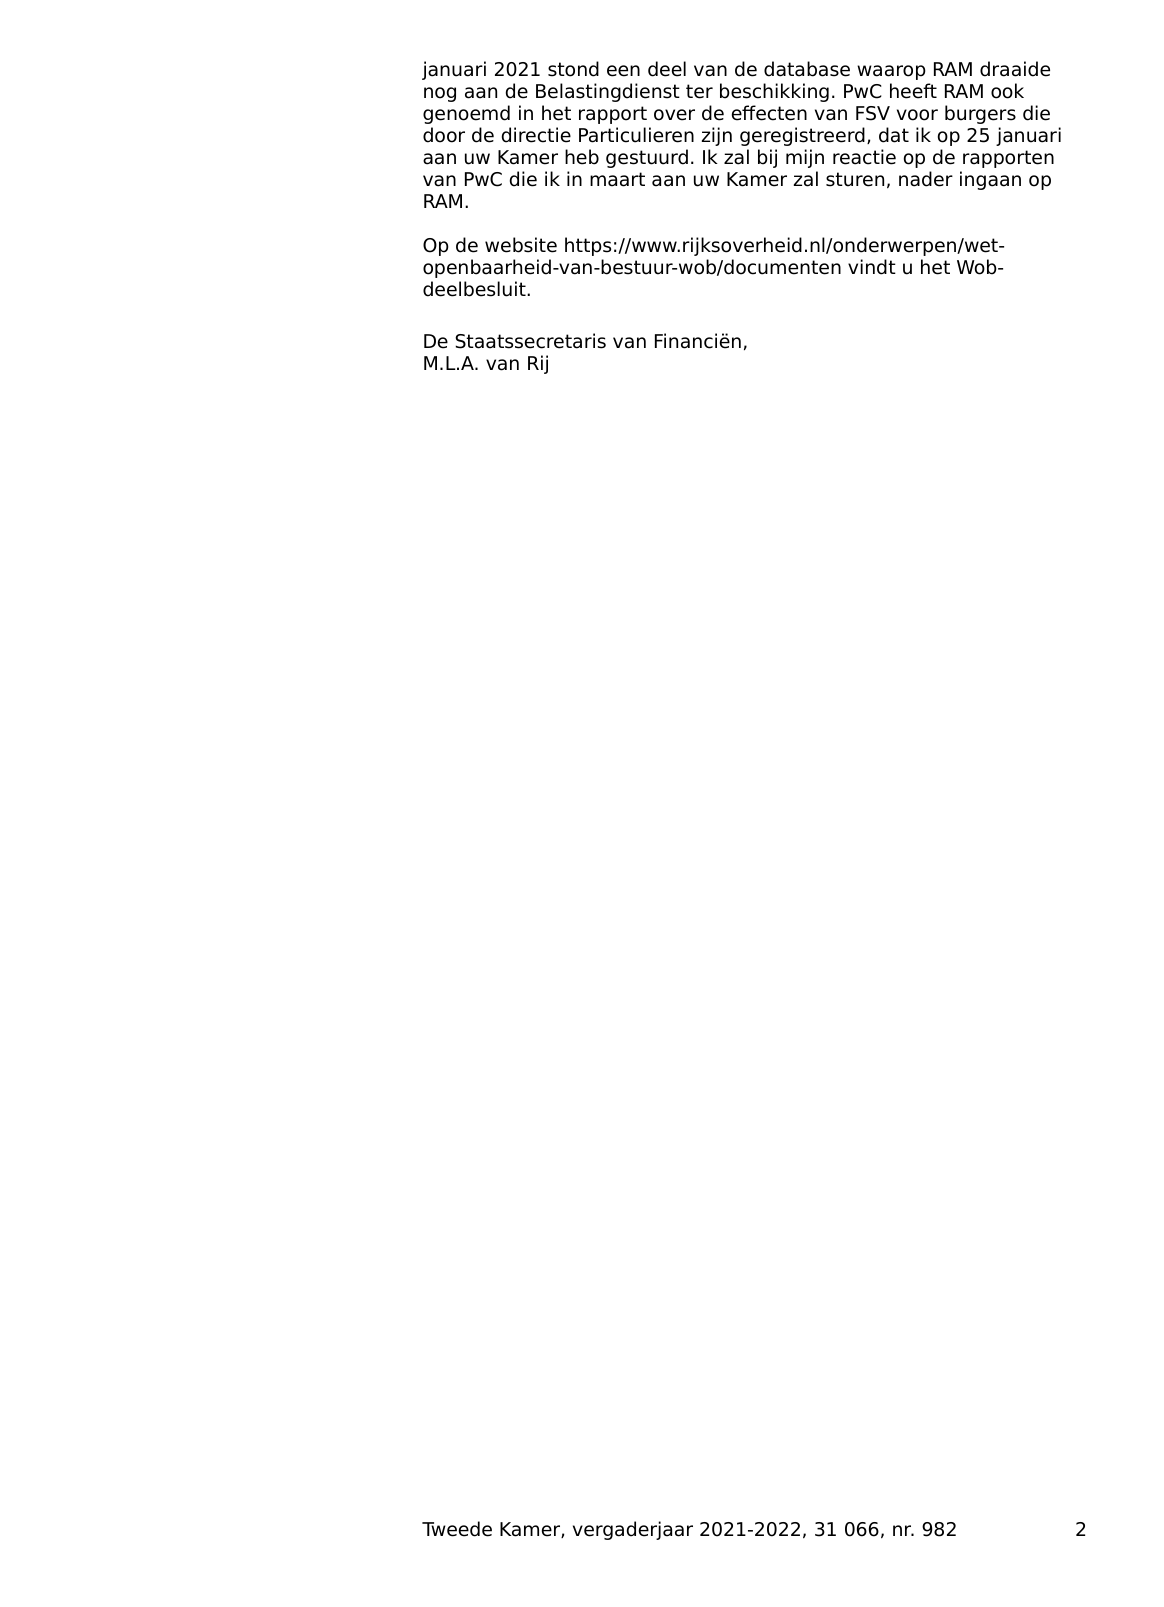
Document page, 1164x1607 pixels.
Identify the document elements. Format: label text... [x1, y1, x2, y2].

text Op de website https://www.rijksoverheid.nl/onderwerpen/wet-openbaarheid-van-bestuur-wob/documenten vindt u het Wob-deelbesluit. [422, 235, 1087, 301]
text De Staatssecretaris van Financiën, M.L.A. van Rij [422, 331, 1087, 375]
text januari 2021 stond een deel van de database waarop RAM draaide nog aan de Belastingdienst ter beschikking. PwC heeft RAM ook genoemd in het rapport over de effecten van FSV voor burgers die door de directie Particulieren zijn geregistreerd, dat ik op 25 januari aan uw Kamer heb gestuurd. Ik zal bij mijn reactie op de rapporten van PwC die ik in maart aan uw Kamer zal sturen, nader ingaan op RAM. [422, 59, 1087, 213]
